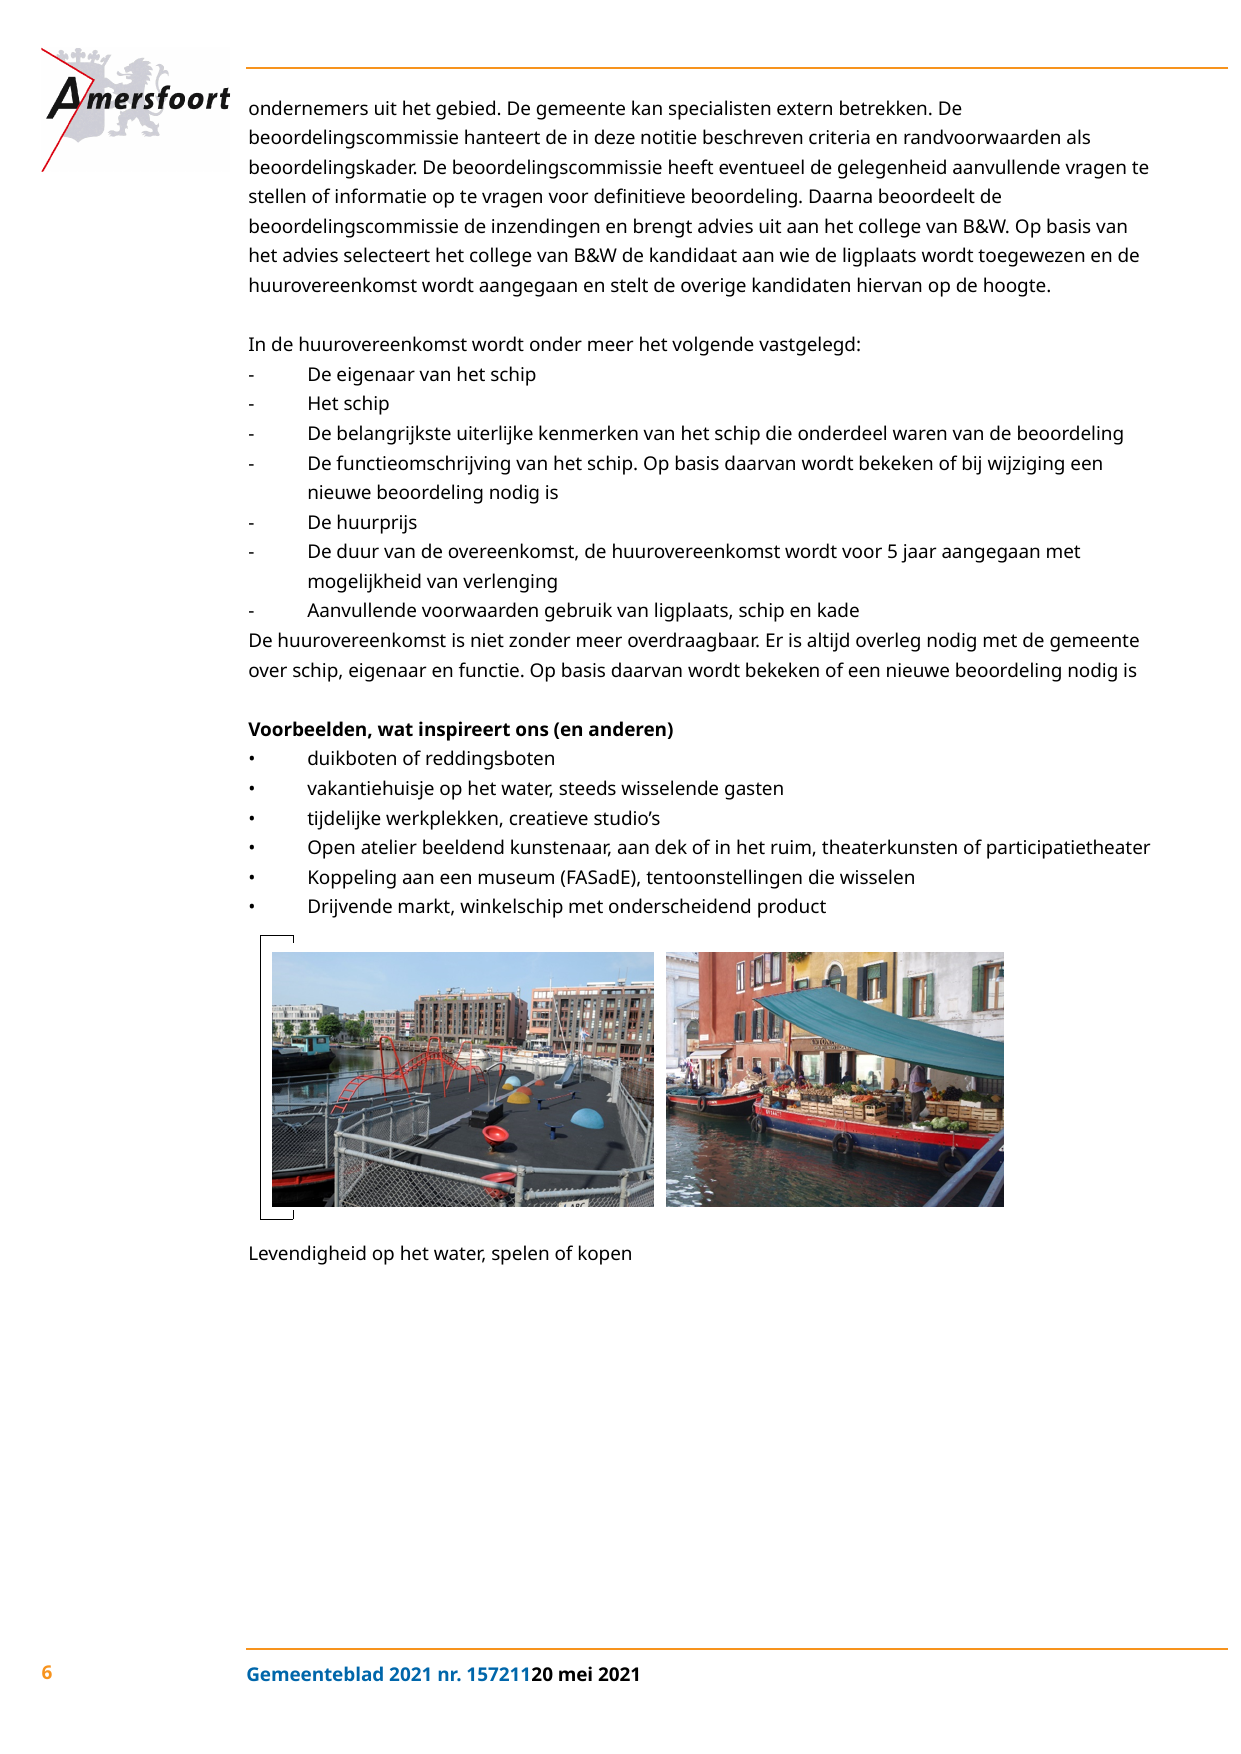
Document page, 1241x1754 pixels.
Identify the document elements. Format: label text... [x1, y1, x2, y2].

list De belangrijkste uiterlijke kenmerken van het schip die onderdeel waren van de beoordeling [248, 420, 1152, 446]
text In de huurovereenkomst wordt onder meer het volgende vastgelegd: [248, 331, 1152, 357]
list De functieomschrijving van het schip. Op basis daarvan wordt bekeken of bij wijziging een nieuwe beoordeling nodig is [248, 450, 1152, 505]
list De duur van de overeenkomst, de huurovereenkomst wordt voor 5 jaar aangegaan met mogelijkheid van verlenging [248, 538, 1152, 594]
text Levendigheid op het water, spelen of kopen [248, 1240, 1152, 1266]
list De huurprijs [248, 509, 1152, 535]
list tijdelijke werkplekken, creatieve studio’s [248, 805, 1152, 831]
list Open atelier beeldend kunstenaar, aan dek of in het ruim, theaterkunsten of participatietheater [248, 834, 1152, 860]
text De huurovereenkomst is niet zonder meer overdraagbaar. Er is altijd overleg nodig met de gemeente over schip, eigenaar en functie. Op basis daarvan wordt bekeken of een nieuwe beoordeling nodig is [248, 627, 1152, 683]
list vakantiehuisje op het water, steeds wisselende gasten [248, 775, 1152, 801]
list duikboten of reddingsboten [248, 746, 1152, 771]
picture [268, 943, 1008, 1210]
list Aanvullende voorwaarden gebruik van ligplaats, schip en kade [248, 598, 1152, 623]
text Voorbeelden, wat inspireert ons (en anderen) [248, 716, 1152, 742]
list Koppeling aan een museum (FASadE), tentoonstellingen die wisselen [248, 864, 1152, 890]
list De eigenaar van het schip [248, 361, 1152, 387]
text ondernemers uit het gebied. De gemeente kan specialisten extern betrekken. De beoordelingscommissie hanteert de in deze notitie beschreven criteria en randvoorwaarden als beoordelingskader. De beoordelingscommissie heeft eventueel de gelegenheid aanvullende vragen te stellen of informatie op te vragen voor definitieve beoordeling. Daarna beoordeelt de beoordelingscommissie de inzendingen en brengt advies uit aan het college van B&W. Op basis van het advies selecteert het college van B&W de kandidaat aan wie de ligplaats wordt toegewezen en de huurovereenkomst wordt aangegaan en stelt de overige kandidaten hiervan op de hoogte. [248, 95, 1152, 298]
list Het schip [248, 391, 1152, 416]
picture [41, 47, 231, 172]
list Drijvende markt, winkelschip met onderscheidend product [248, 893, 1152, 919]
